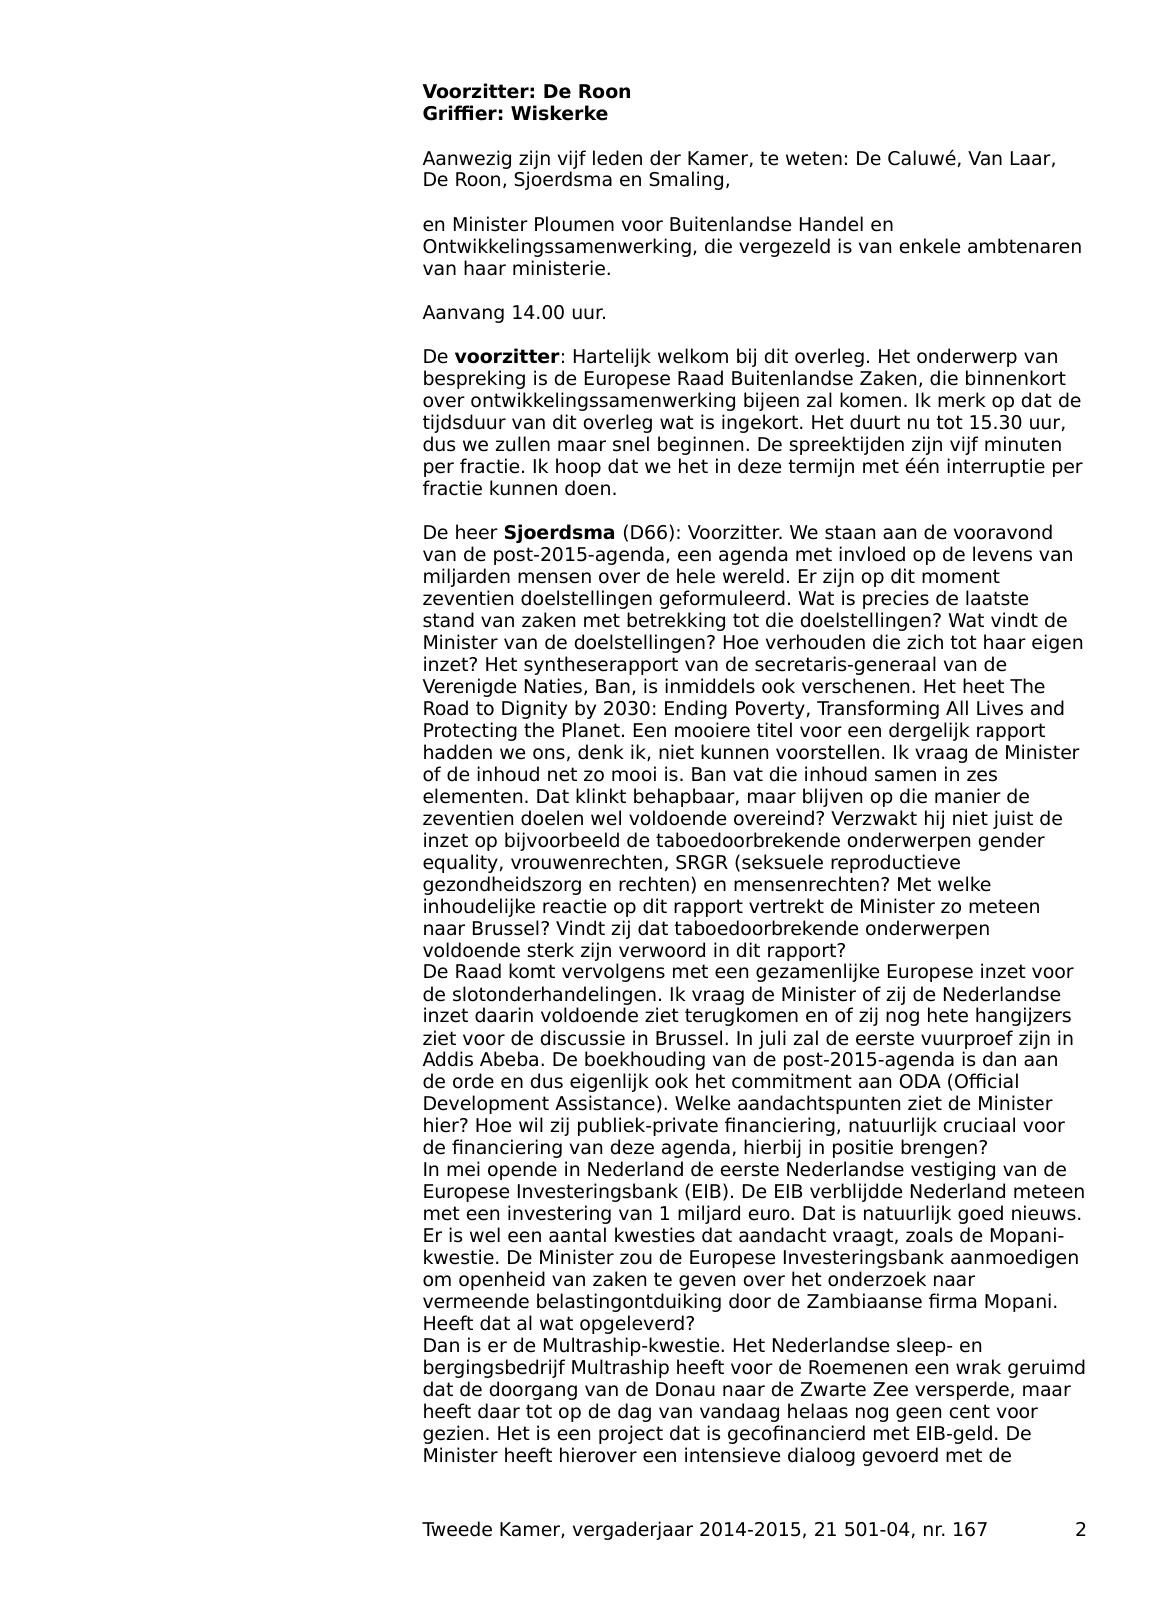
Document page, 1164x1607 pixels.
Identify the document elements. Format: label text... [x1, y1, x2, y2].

text De voorzitter: Hartelijk welkom bij dit overleg. Het onderwerp van bespreking is de Europese Raad Buitenlandse Zaken, die binnenkort over ontwikkelingssamenwerking bijeen zal komen. Ik merk op dat de tijdsduur van dit overleg wat is ingekort. Het duurt nu tot 15.30 uur, dus we zullen maar snel beginnen. De spreektijden zijn vijf minuten per fractie. Ik hoop dat we het in deze termijn met één interruptie per fractie kunnen doen. [422, 346, 1087, 500]
text Aanwezig zijn vijf leden der Kamer, te weten: De Caluwé, Van Laar, De Roon, Sjoerdsma en Smaling, [422, 147, 1087, 191]
text In mei opende in Nederland de eerste Nederlandse vestiging van de Europese Investeringsbank (EIB). De EIB verblijdde Nederland meteen met een investering van 1 miljard euro. Dat is natuurlijk goed nieuws. Er is wel een aantal kwesties dat aandacht vraagt, zoals de Mopani-kwestie. De Minister zou de Europese Investeringsbank aanmoedigen om openheid van zaken te geven over het onderzoek naar vermeende belastingontduiking door de Zambiaanse firma Mopani. Heeft dat al wat opgeleverd? [422, 1159, 1087, 1335]
text Aanvang 14.00 uur. [422, 302, 1087, 324]
text en Minister Ploumen voor Buitenlandse Handel en Ontwikkelingssamenwerking, die vergezeld is van enkele ambtenaren van haar ministerie. [422, 213, 1087, 279]
text Griffier: Wiskerke [422, 103, 1087, 125]
text De Raad komt vervolgens met een gezamenlijke Europese inzet voor de slotonderhandelingen. Ik vraag de Minister of zij de Nederlandse inzet daarin voldoende ziet terugkomen en of zij nog hete hangijzers ziet voor de discussie in Brussel. In juli zal de eerste vuurproef zijn in Addis Abeba. De boekhouding van de post-2015-agenda is dan aan de orde en dus eigenlijk ook het commitment aan ODA (Official Development Assistance). Welke aandachtspunten ziet de Minister hier? Hoe wil zij publiek-private financiering, natuurlijk cruciaal voor de financiering van deze agenda, hierbij in positie brengen? [422, 961, 1087, 1159]
text Voorzitter: De Roon [422, 81, 1087, 103]
text De heer Sjoerdsma (D66): Voorzitter. We staan aan de vooravond van de post-2015-agenda, een agenda met invloed op de levens van miljarden mensen over de hele wereld. Er zijn op dit moment zeventien doelstellingen geformuleerd. Wat is precies de laatste stand van zaken met betrekking tot die doelstellingen? Wat vindt de Minister van de doelstellingen? Hoe verhouden die zich tot haar eigen inzet? Het syntheserapport van de secretaris-generaal van de Verenigde Naties, Ban, is inmiddels ook verschenen. Het heet The Road to Dignity by 2030: Ending Poverty, Transforming All Lives and Protecting the Planet. Een mooiere titel voor een dergelijk rapport hadden we ons, denk ik, niet kunnen voorstellen. Ik vraag de Minister of de inhoud net zo mooi is. Ban vat die inhoud samen in zes elementen. Dat klinkt behapbaar, maar blijven op die manier de zeventien doelen wel voldoende overeind? Verzwakt hij niet juist de inzet op bijvoorbeeld de taboedoorbrekende onderwerpen gender equality, vrouwenrechten, SRGR (seksuele reproductieve gezondheidszorg en rechten) en mensenrechten? Met welke inhoudelijke reactie op dit rapport vertrekt de Minister zo meteen naar Brussel? Vindt zij dat taboedoorbrekende onderwerpen voldoende sterk zijn verwoord in dit rapport? [422, 522, 1087, 961]
text Dan is er de Multraship-kwestie. Het Nederlandse sleep- en bergingsbedrijf Multraship heeft voor de Roemenen een wrak geruimd dat de doorgang van de Donau naar de Zwarte Zee versperde, maar heeft daar tot op de dag van vandaag helaas nog geen cent voor gezien. Het is een project dat is gecofinancierd met EIB-geld. De Minister heeft hierover een intensieve dialoog gevoerd met de [422, 1335, 1087, 1467]
